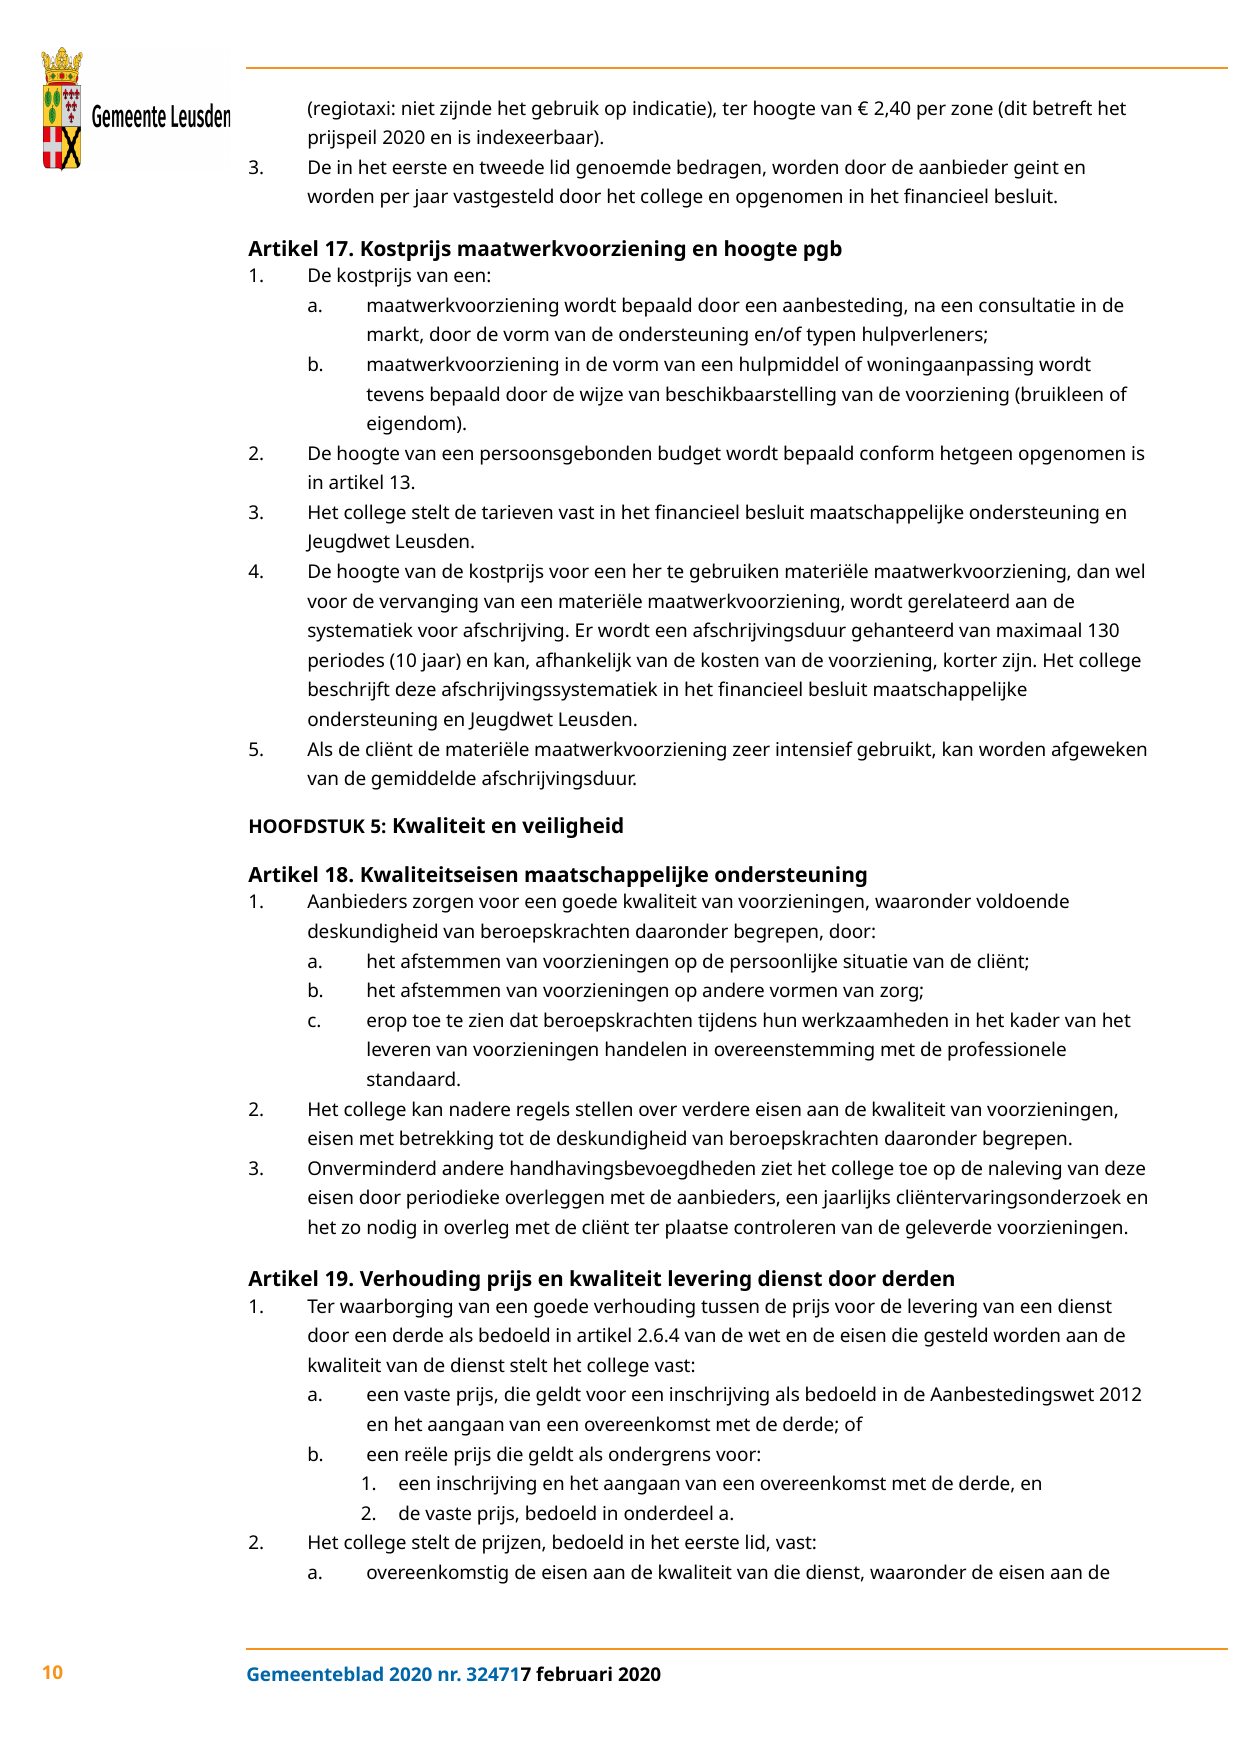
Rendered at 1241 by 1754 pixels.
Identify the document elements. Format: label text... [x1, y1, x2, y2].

text Artikel 18. Kwaliteitseisen maatschappelijke ondersteuning [248, 860, 1152, 889]
text HOOFDSTUK 5: Kwaliteit en veiligheid [248, 811, 1152, 839]
list een reële prijs die geldt als ondergrens voor: [307, 1441, 1152, 1467]
list Aanbieders zorgen voor een goede kwaliteit van voorzieningen, waaronder voldoende deskundigheid van beroepskrachten daaronder begrepen, door: [248, 889, 1152, 944]
list De hoogte van een persoonsgebonden budget wordt bepaald conform hetgeen opgenomen is in artikel 13. [248, 440, 1152, 495]
picture [41, 47, 231, 172]
list Het college stelt de tarieven vast in het financieel besluit maatschappelijke ondersteuning en Jeugdwet Leusden. [248, 499, 1152, 554]
list maatwerkvoorziening wordt bepaald door een aanbesteding, na een consultatie in de markt, door de vorm van de ondersteuning en/of typen hulpverleners; [307, 292, 1152, 347]
list Het college kan nadere regels stellen over verdere eisen aan de kwaliteit van voorzieningen, eisen met betrekking tot de deskundigheid van beroepskrachten daaronder begrepen. [248, 1096, 1152, 1151]
list De in het eerste en tweede lid genoemde bedragen, worden door de aanbieder geint en worden per jaar vastgesteld door het college en opgenomen in het financieel besluit. [248, 154, 1152, 209]
list (regiotaxi: niet zijnde het gebruik op indicatie), ter hoogte van € 2,40 per zone (dit betreft het prijspeil 2020 en is indexeerbaar). [248, 95, 1152, 150]
list overeenkomstig de eisen aan de kwaliteit van die dienst, waaronder de eisen aan de [307, 1559, 1152, 1585]
list de vaste prijs, bedoeld in onderdeel a. [361, 1500, 1152, 1526]
list De hoogte van de kostprijs voor een her te gebruiken materiële maatwerkvoorziening, dan wel voor de vervanging van een materiële maatwerkvoorziening, wordt gerelateerd aan de systematiek voor afschrijving. Er wordt een afschrijvingsduur gehanteerd van maximaal 130 periodes (10 jaar) en kan, afhankelijk van de kosten van de voorziening, korter zijn. Het college beschrijft deze afschrijvingssystematiek in het financieel besluit maatschappelijke ondersteuning en Jeugdwet Leusden. [248, 558, 1152, 732]
list Als de cliënt de materiële maatwerkvoorziening zeer intensief gebruikt, kan worden afgeweken van de gemiddelde afschrijvingsduur. [248, 736, 1152, 791]
list Het college stelt de prijzen, bedoeld in het eerste lid, vast: [248, 1529, 1152, 1555]
list het afstemmen van voorzieningen op de persoonlijke situatie van de cliënt; [307, 948, 1152, 973]
list het afstemmen van voorzieningen op andere vormen van zorg; [307, 977, 1152, 1003]
list maatwerkvoorziening in de vorm van een hulpmiddel of woningaanpassing wordt tevens bepaald door de wijze van beschikbaarstelling van de voorziening (bruikleen of eigendom). [307, 351, 1152, 436]
list Ter waarborging van een goede verhouding tussen de prijs voor de levering van een dienst door een derde als bedoeld in artikel 2.6.4 van de wet en de eisen die gesteld worden aan de kwaliteit van de dienst stelt het college vast: [248, 1293, 1152, 1378]
text Artikel 17. Kostprijs maatwerkvoorziening en hoogte pgb [248, 234, 1152, 262]
list een inschrijving en het aangaan van een overeenkomst met de derde, en [361, 1470, 1152, 1496]
list Onverminderd andere handhavingsbevoegdheden ziet het college toe op de naleving van deze eisen door periodieke overleggen met de aanbieders, een jaarlijks cliëntervaringsonderzoek en het zo nodig in overleg met de cliënt ter plaatse controleren van de geleverde voorzieningen. [248, 1155, 1152, 1240]
list De kostprijs van een: [248, 262, 1152, 288]
list erop toe te zien dat beroepskrachten tijdens hun werkzaamheden in het kader van het leveren van voorzieningen handelen in overeenstemming met de professionele standaard. [307, 1007, 1152, 1092]
text Artikel 19. Verhouding prijs en kwaliteit levering dienst door derden [248, 1264, 1152, 1293]
list een vaste prijs, die geldt voor een inschrijving als bedoeld in de Aanbestedingswet 2012 en het aangaan van een overeenkomst met de derde; of [307, 1382, 1152, 1437]
